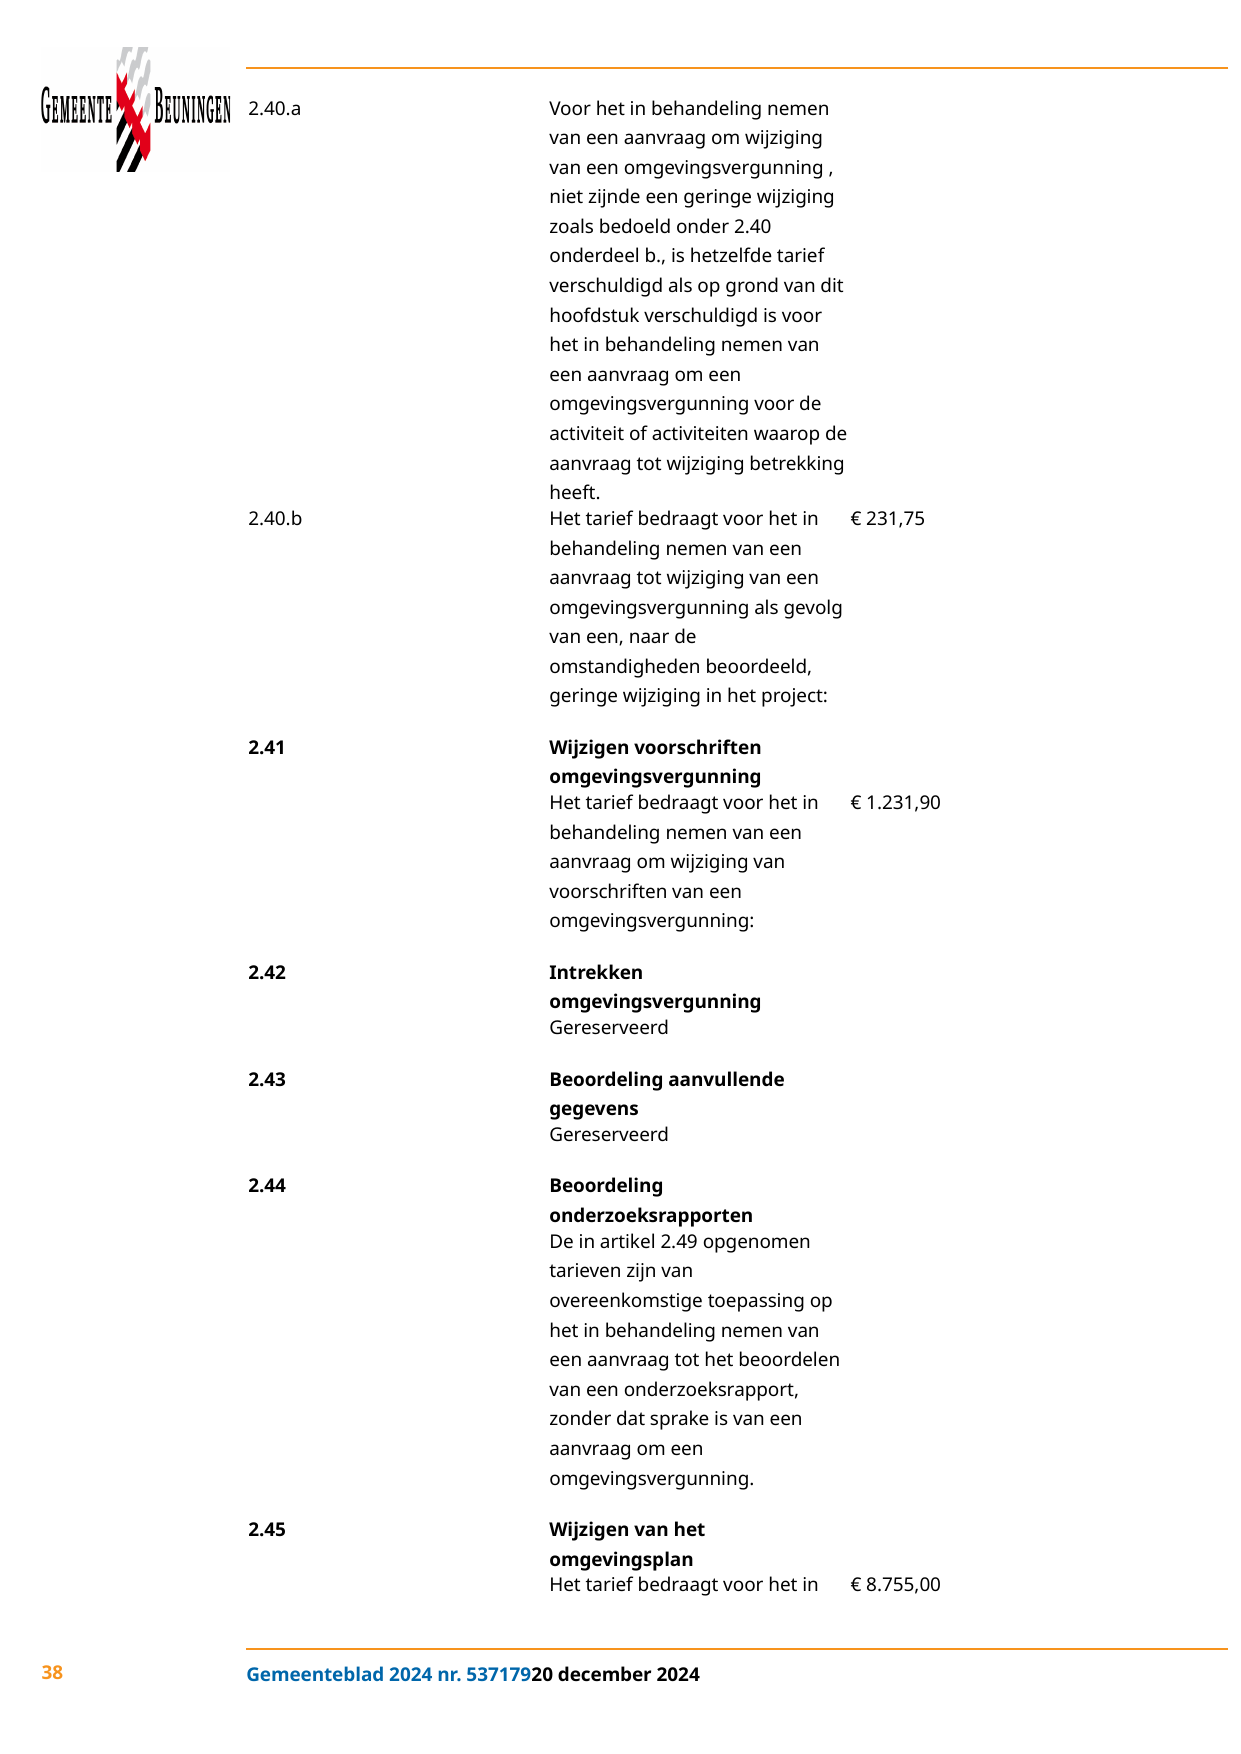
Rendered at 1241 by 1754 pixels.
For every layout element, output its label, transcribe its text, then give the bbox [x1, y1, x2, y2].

table_cell [850, 1121, 1152, 1147]
table_cell [549, 1040, 850, 1066]
table_cell [850, 708, 1152, 734]
table_cell Beoordeling aanvullende gegevens [549, 1066, 850, 1121]
table_cell [850, 1040, 1152, 1066]
table_cell 2.45 [248, 1516, 549, 1571]
table_cell [248, 1147, 549, 1173]
table_cell [850, 1015, 1152, 1040]
table_cell 2.40.b [248, 505, 549, 708]
table_cell [248, 1121, 549, 1147]
picture [41, 47, 231, 172]
table_cell Gereserveerd [549, 1015, 850, 1040]
table_cell Intrekken omgevingsvergunning [549, 959, 850, 1014]
table_cell [549, 708, 850, 734]
table_cell Het tarief bedraagt voor het in behandeling nemen van een aanvraag tot wijziging van een omgevingsvergunning als gevolg van een, naar de omstandigheden beoordeeld, geringe wijziging in het project: [549, 505, 850, 708]
table_cell € 8.755,00 [850, 1571, 1152, 1597]
table_cell [549, 934, 850, 959]
table_cell [850, 734, 1152, 789]
table_cell [850, 1066, 1152, 1121]
table_cell [850, 1147, 1152, 1173]
table_cell [549, 1147, 850, 1173]
table_cell [549, 1490, 850, 1516]
table_cell 2.43 [248, 1066, 549, 1121]
table_cell Het tarief bedraagt voor het in behandeling nemen van een aanvraag om wijziging van voorschriften van een omgevingsvergunning: [549, 789, 850, 933]
table_cell [248, 708, 549, 734]
table_cell [850, 95, 1152, 505]
table_cell [248, 1040, 549, 1066]
table_cell [248, 1015, 549, 1040]
table_cell [850, 1228, 1152, 1490]
table_cell Gereserveerd [549, 1121, 850, 1147]
table_cell [248, 1490, 549, 1516]
table_cell Wijzigen van het omgevingsplan [549, 1516, 850, 1571]
table_cell Voor het in behandeling nemen van een aanvraag om wijziging van een omgevingsvergunning , niet zijnde een geringe wijziging zoals bedoeld onder 2.40 onderdeel b., is hetzelfde tarief verschuldigd als op grond van dit hoofdstuk verschuldigd is voor het in behandeling nemen van een aanvraag om een omgevingsvergunning voor de activiteit of activiteiten waarop de aanvraag tot wijziging betrekking heeft. [549, 95, 850, 505]
table_cell € 1.231,90 [850, 789, 1152, 933]
table_cell De in artikel 2.49 opgenomen tarieven zijn van overeenkomstige toepassing op het in behandeling nemen van een aanvraag tot het beoordelen van een onderzoeksrapport, zonder dat sprake is van een aanvraag om een omgevingsvergunning. [549, 1228, 850, 1490]
table_cell [850, 934, 1152, 959]
table_cell [850, 959, 1152, 1014]
table_cell € 231,75 [850, 505, 1152, 708]
table_cell [248, 1571, 549, 1597]
table_cell Wijzigen voorschriften omgevingsvergunning [549, 734, 850, 789]
table_cell [850, 1490, 1152, 1516]
table_cell [850, 1173, 1152, 1228]
table_cell [248, 1228, 549, 1490]
table_cell Het tarief bedraagt voor het in [549, 1571, 850, 1597]
table_cell [248, 934, 549, 959]
table_cell 2.40.a [248, 95, 549, 505]
table_cell [850, 1516, 1152, 1571]
table_cell Beoordeling onderzoeksrapporten [549, 1173, 850, 1228]
table_cell 2.44 [248, 1173, 549, 1228]
table_cell [248, 789, 549, 933]
table_cell 2.42 [248, 959, 549, 1014]
table_cell 2.41 [248, 734, 549, 789]
